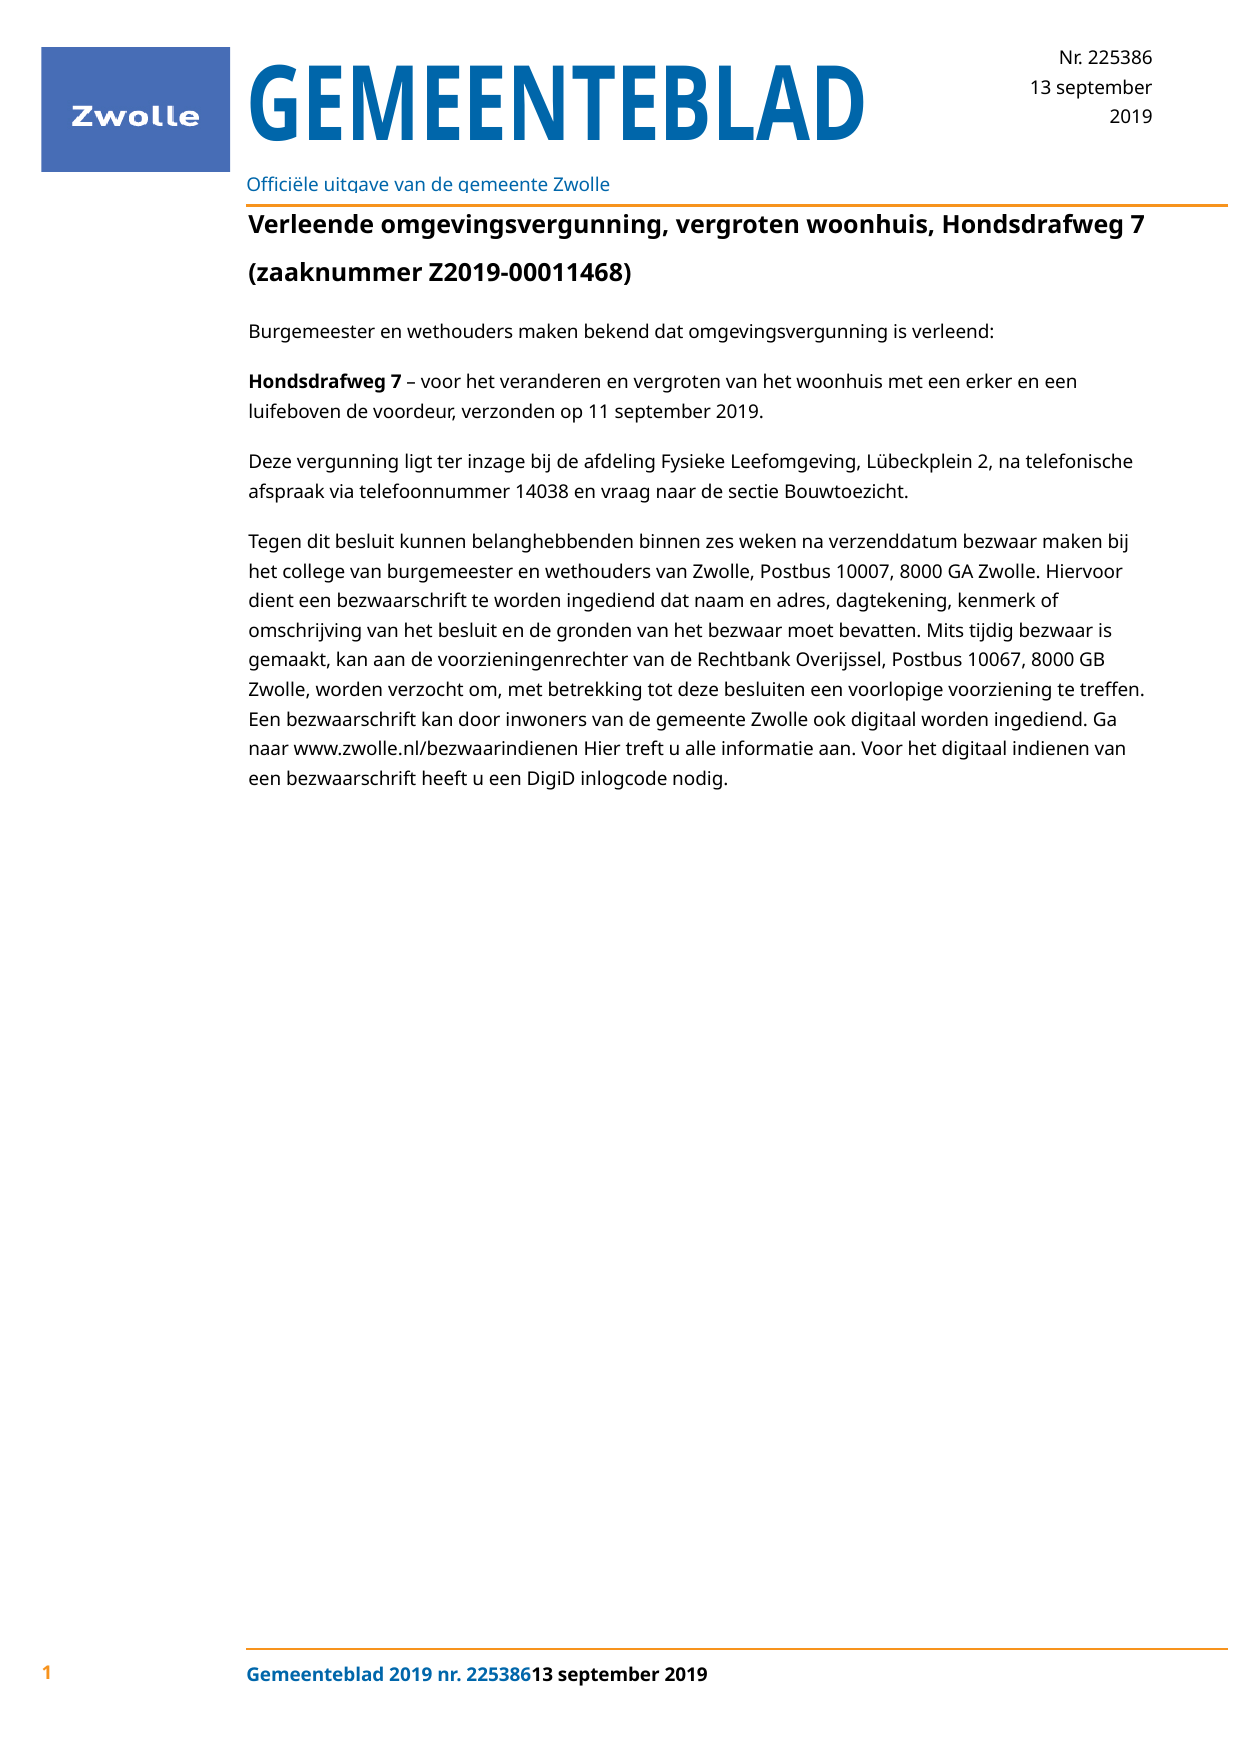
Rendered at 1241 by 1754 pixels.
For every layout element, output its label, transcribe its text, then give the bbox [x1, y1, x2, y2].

text Burgemeester en wethouders maken bekend dat omgevingsvergunning is verleend: [248, 318, 1152, 344]
text Hondsdrafweg 7 – voor het veranderen en vergroten van het woonhuis met een erker en een luifeboven de voordeur, verzonden op 11 september 2019. [248, 368, 1152, 424]
text Verleende omgevingsvergunning, vergroten woonhuis, Hondsdrafweg 7 (zaaknummer Z2019-00011468) [248, 207, 1152, 288]
text Deze vergunning ligt ter inzage bij de afdeling Fysieke Leefomgeving, Lübeckplein 2, na telefonische afspraak via telefoonnummer 14038 en vraag naar de sectie Bouwtoezicht. [248, 448, 1152, 504]
picture [41, 47, 231, 172]
text Tegen dit besluit kunnen belanghebbenden binnen zes weken na verzenddatum bezwaar maken bij het college van burgemeester en wethouders van Zwolle, Postbus 10007, 8000 GA Zwolle. Hiervoor dient een bezwaarschrift te worden ingediend dat naam en adres, dagtekening, kenmerk of omschrijving van het besluit en de gronden van het bezwaar moet bevatten. Mits tijdig bezwaar is gemaakt, kan aan de voorzieningenrechter van de Rechtbank Overijssel, Postbus 10067, 8000 GB Zwolle, worden verzocht om, met betrekking tot deze besluiten een voorlopige voorziening te treffen. Een bezwaarschrift kan door inwoners van de gemeente Zwolle ook digitaal worden ingediend. Ga naar www.zwolle.nl/bezwaarindienen Hier treft u alle informatie aan. Voor het digitaal indienen van een bezwaarschrift heeft u een DigiD inlogcode nodig. [248, 528, 1152, 791]
